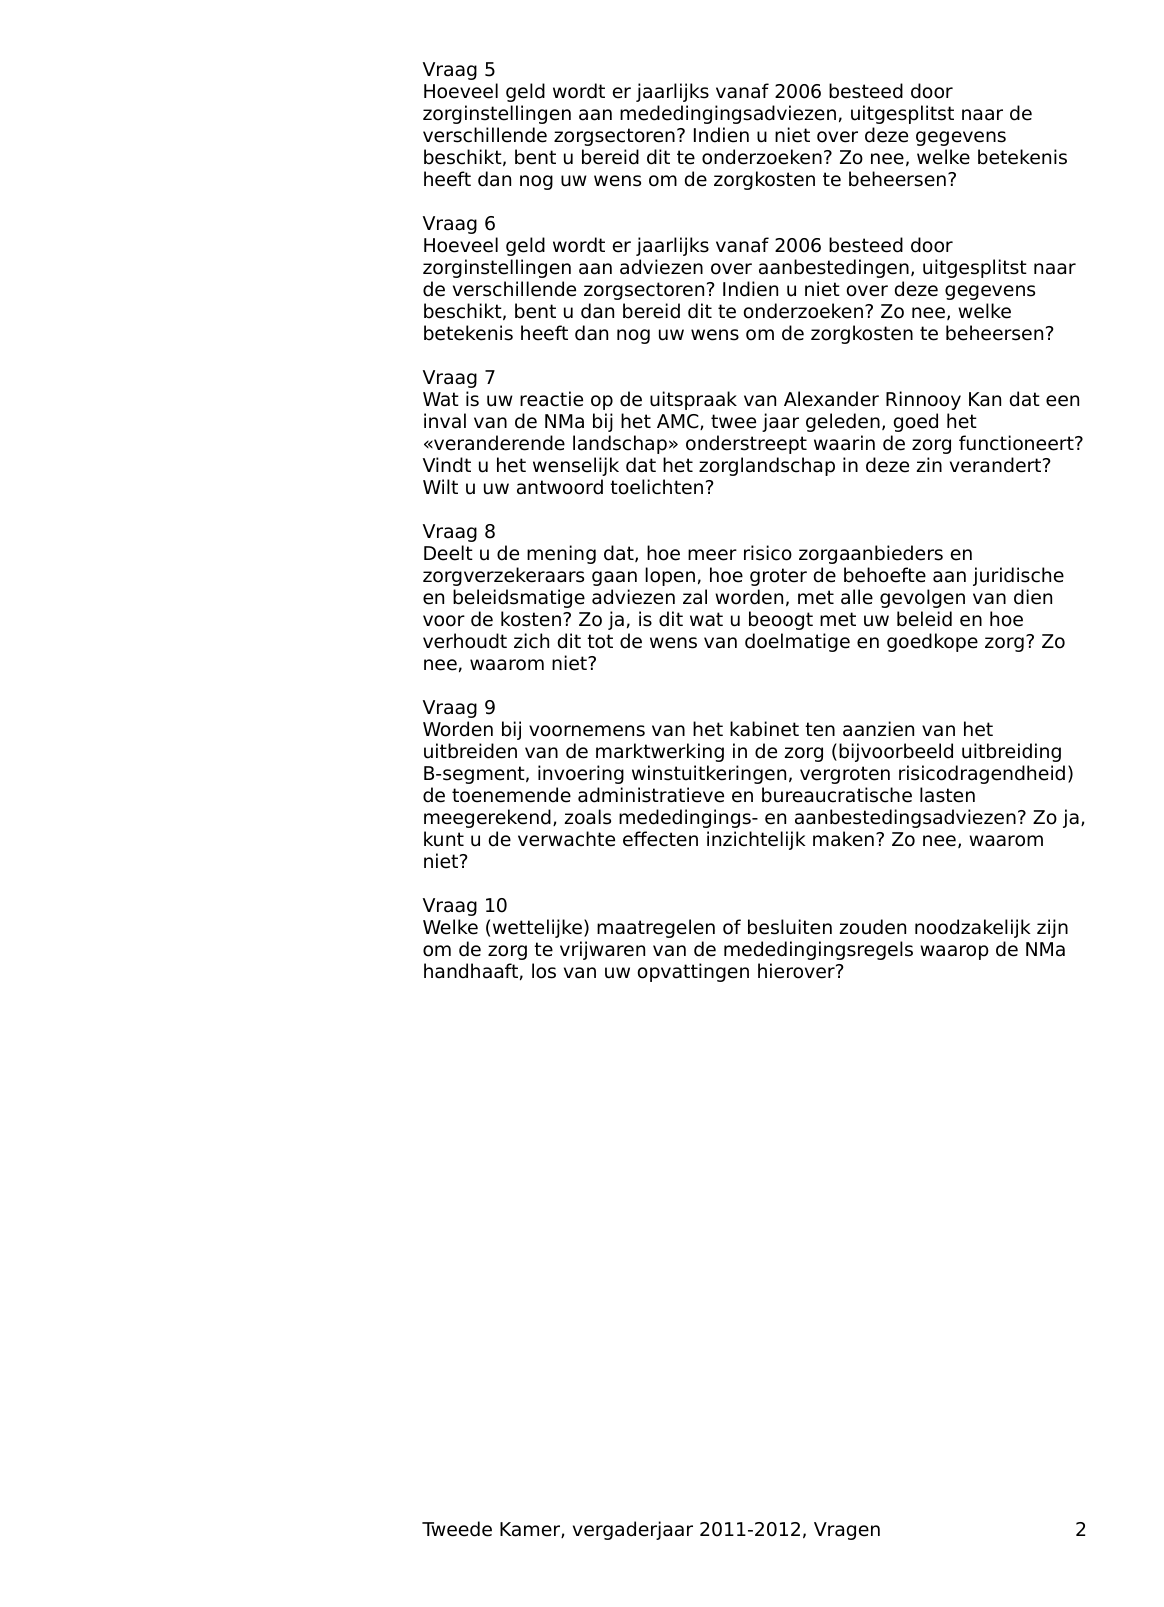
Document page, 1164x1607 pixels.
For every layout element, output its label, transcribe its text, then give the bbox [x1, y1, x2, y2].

text Deelt u de mening dat, hoe meer risico zorgaanbieders en zorgverzekeraars gaan lopen, hoe groter de behoefte aan juridische en beleidsmatige adviezen zal worden, met alle gevolgen van dien voor de kosten? Zo ja, is dit wat u beoogt met uw beleid en hoe verhoudt zich dit tot de wens van doelmatige en goedkope zorg? Zo nee, waarom niet? [422, 543, 1087, 675]
text Worden bij voornemens van het kabinet ten aanzien van het uitbreiden van de marktwerking in de zorg (bijvoorbeeld uitbreiding B-segment, invoering winstuitkeringen, vergroten risicodragendheid) de toenemende administratieve en bureaucratische lasten meegerekend, zoals mededingings- en aanbestedingsadviezen? Zo ja, kunt u de verwachte effecten inzichtelijk maken? Zo nee, waarom niet? [422, 719, 1087, 873]
text Vraag 7 [422, 367, 1087, 389]
text Vraag 9 [422, 697, 1087, 719]
text Vraag 10 [422, 895, 1087, 917]
text Vraag 8 [422, 521, 1087, 543]
text Welke (wettelijke) maatregelen of besluiten zouden noodzakelijk zijn om de zorg te vrijwaren van de mededingingsregels waarop de NMa handhaaft, los van uw opvattingen hierover? [422, 917, 1087, 983]
text Hoeveel geld wordt er jaarlijks vanaf 2006 besteed door zorginstellingen aan adviezen over aanbestedingen, uitgesplitst naar de verschillende zorgsectoren? Indien u niet over deze gegevens beschikt, bent u dan bereid dit te onderzoeken? Zo nee, welke betekenis heeft dan nog uw wens om de zorgkosten te beheersen? [422, 235, 1087, 345]
text Hoeveel geld wordt er jaarlijks vanaf 2006 besteed door zorginstellingen aan mededingingsadviezen, uitgesplitst naar de verschillende zorgsectoren? Indien u niet over deze gegevens beschikt, bent u bereid dit te onderzoeken? Zo nee, welke betekenis heeft dan nog uw wens om de zorgkosten te beheersen? [422, 81, 1087, 191]
text Vraag 6 [422, 213, 1087, 235]
text Wat is uw reactie op de uitspraak van Alexander Rinnooy Kan dat een inval van de NMa bij het AMC, twee jaar geleden, goed het «veranderende landschap» onderstreept waarin de zorg functioneert? Vindt u het wenselijk dat het zorglandschap in deze zin verandert? Wilt u uw antwoord toelichten? [422, 389, 1087, 499]
text Vraag 5 [422, 59, 1087, 81]
